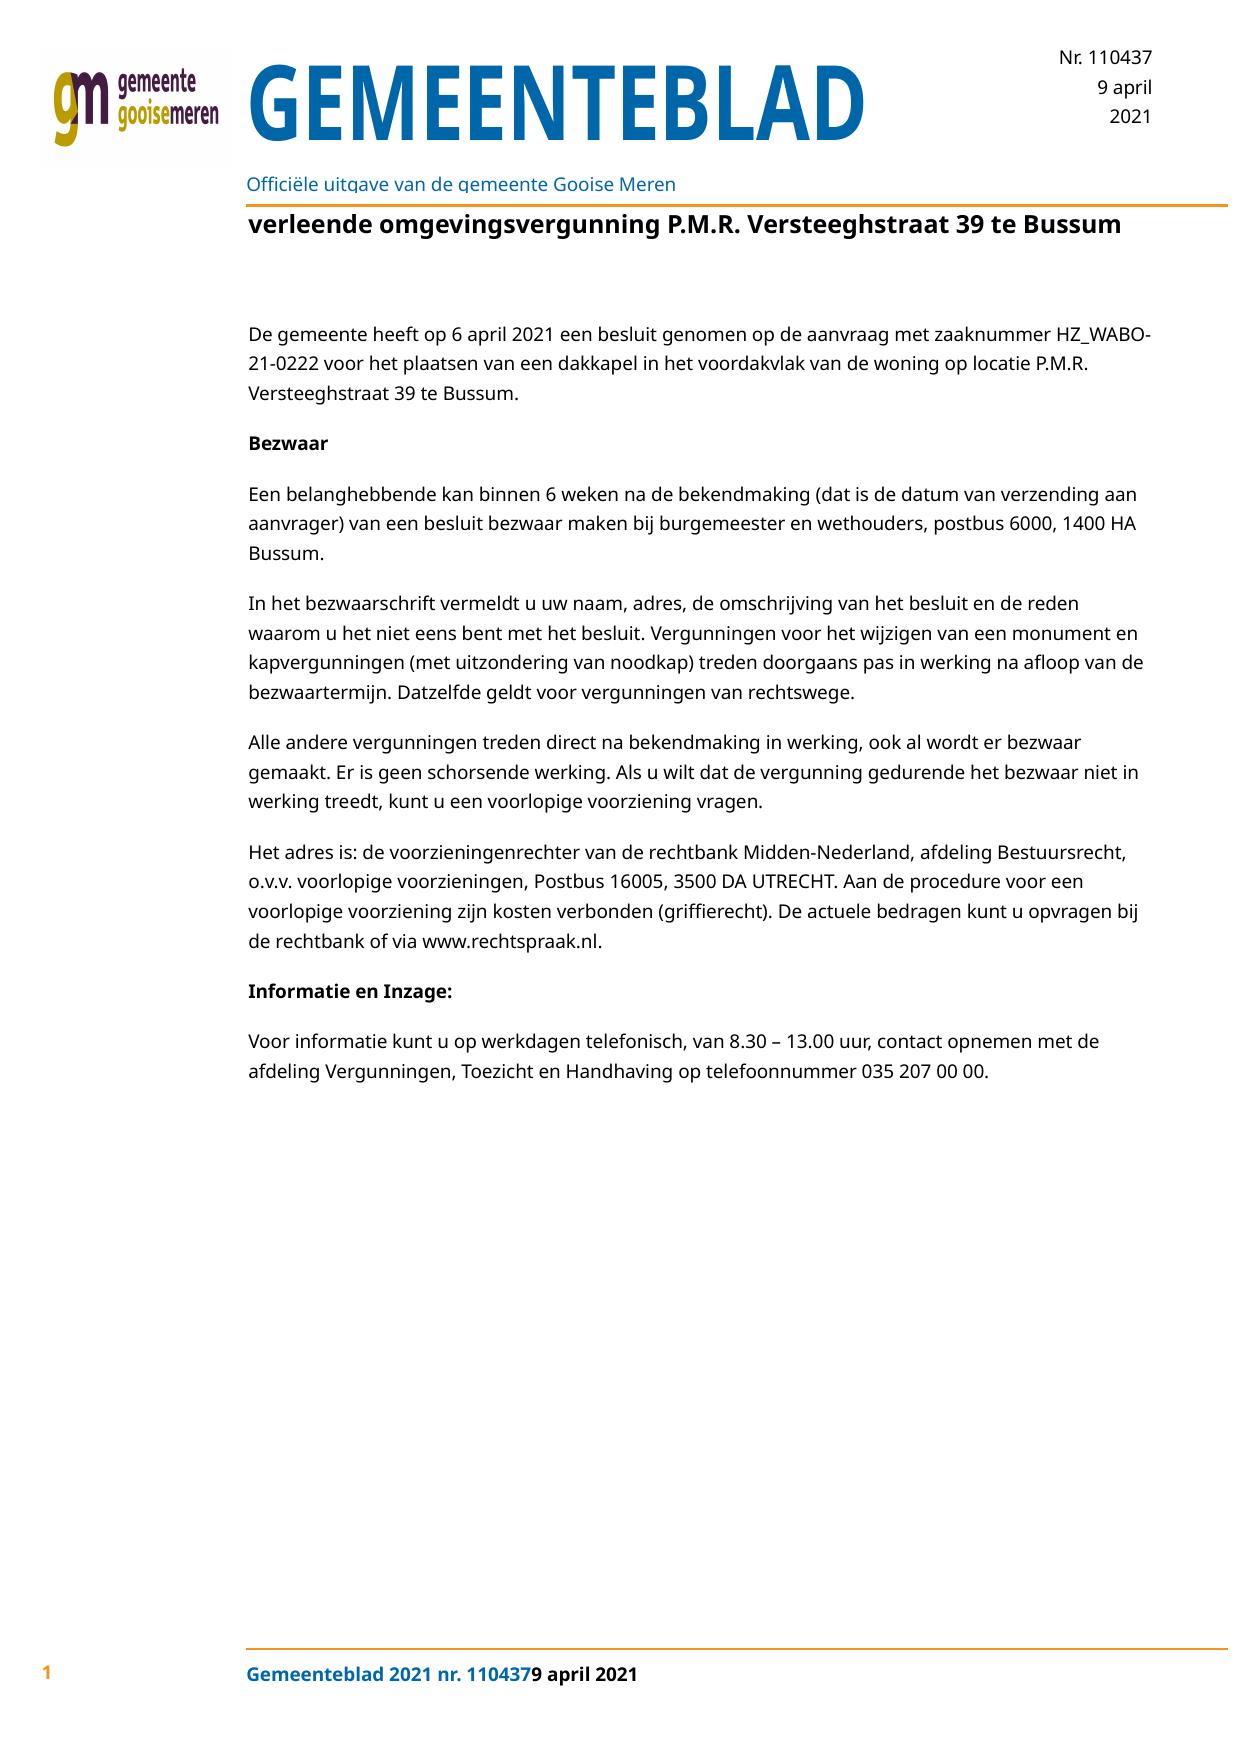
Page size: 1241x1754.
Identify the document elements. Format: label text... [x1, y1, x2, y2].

text Voor informatie kunt u op werkdagen telefonisch, van 8.30 – 13.00 uur, contact opnemen met de afdeling Vergunningen, Toezicht en Handhaving op telefoonnummer 035 207 00 00. [248, 1029, 1152, 1084]
text Het adres is: de voorzieningenrechter van de rechtbank Midden-Nederland, afdeling Bestuursrecht, o.v.v. voorlopige voorzieningen, Postbus 16005, 3500 DA UTRECHT. Aan de procedure voor een voorlopige voorziening zijn kosten verbonden (griffierecht). De actuele bedragen kunt u opvragen bij de rechtbank of via www.rechtspraak.nl. [248, 839, 1152, 953]
text Informatie en Inzage: [248, 978, 1152, 1004]
text In het bezwaarschrift vermeldt u uw naam, adres, de omschrijving van het besluit en de reden waarom u het niet eens bent met het besluit. Vergunningen voor het wijzigen van een monument en kapvergunningen (met uitzondering van noodkap) treden doorgaans pas in werking na afloop van de bezwaartermijn. Datzelfde geldt voor vergunningen van rechtswege. [248, 590, 1152, 705]
text Bezwaar [248, 430, 1152, 456]
text Een belanghebbende kan binnen 6 weken na de bekendmaking (dat is de datum van verzending aan aanvrager) van een besluit bezwaar maken bij burgemeester en wethouders, postbus 6000, 1400 HA Bussum. [248, 481, 1152, 566]
text verleende omgevingsvergunning P.M.R. Versteeghstraat 39 te Bussum [248, 207, 1152, 241]
text Alle andere vergunningen treden direct na bekendmaking in werking, ook al wordt er bezwaar gemaakt. Er is geen schorsende werking. Als u wilt dat de vergunning gedurende het bezwaar niet in werking treedt, kunt u een voorlopige voorziening vragen. [248, 729, 1152, 814]
picture [41, 47, 231, 172]
text De gemeente heeft op 6 april 2021 een besluit genomen op de aanvraag met zaaknummer HZ_WABO-21-0222 voor het plaatsen van een dakkapel in het voordakvlak van de woning op locatie P.M.R. Versteeghstraat 39 te Bussum. [248, 321, 1152, 406]
